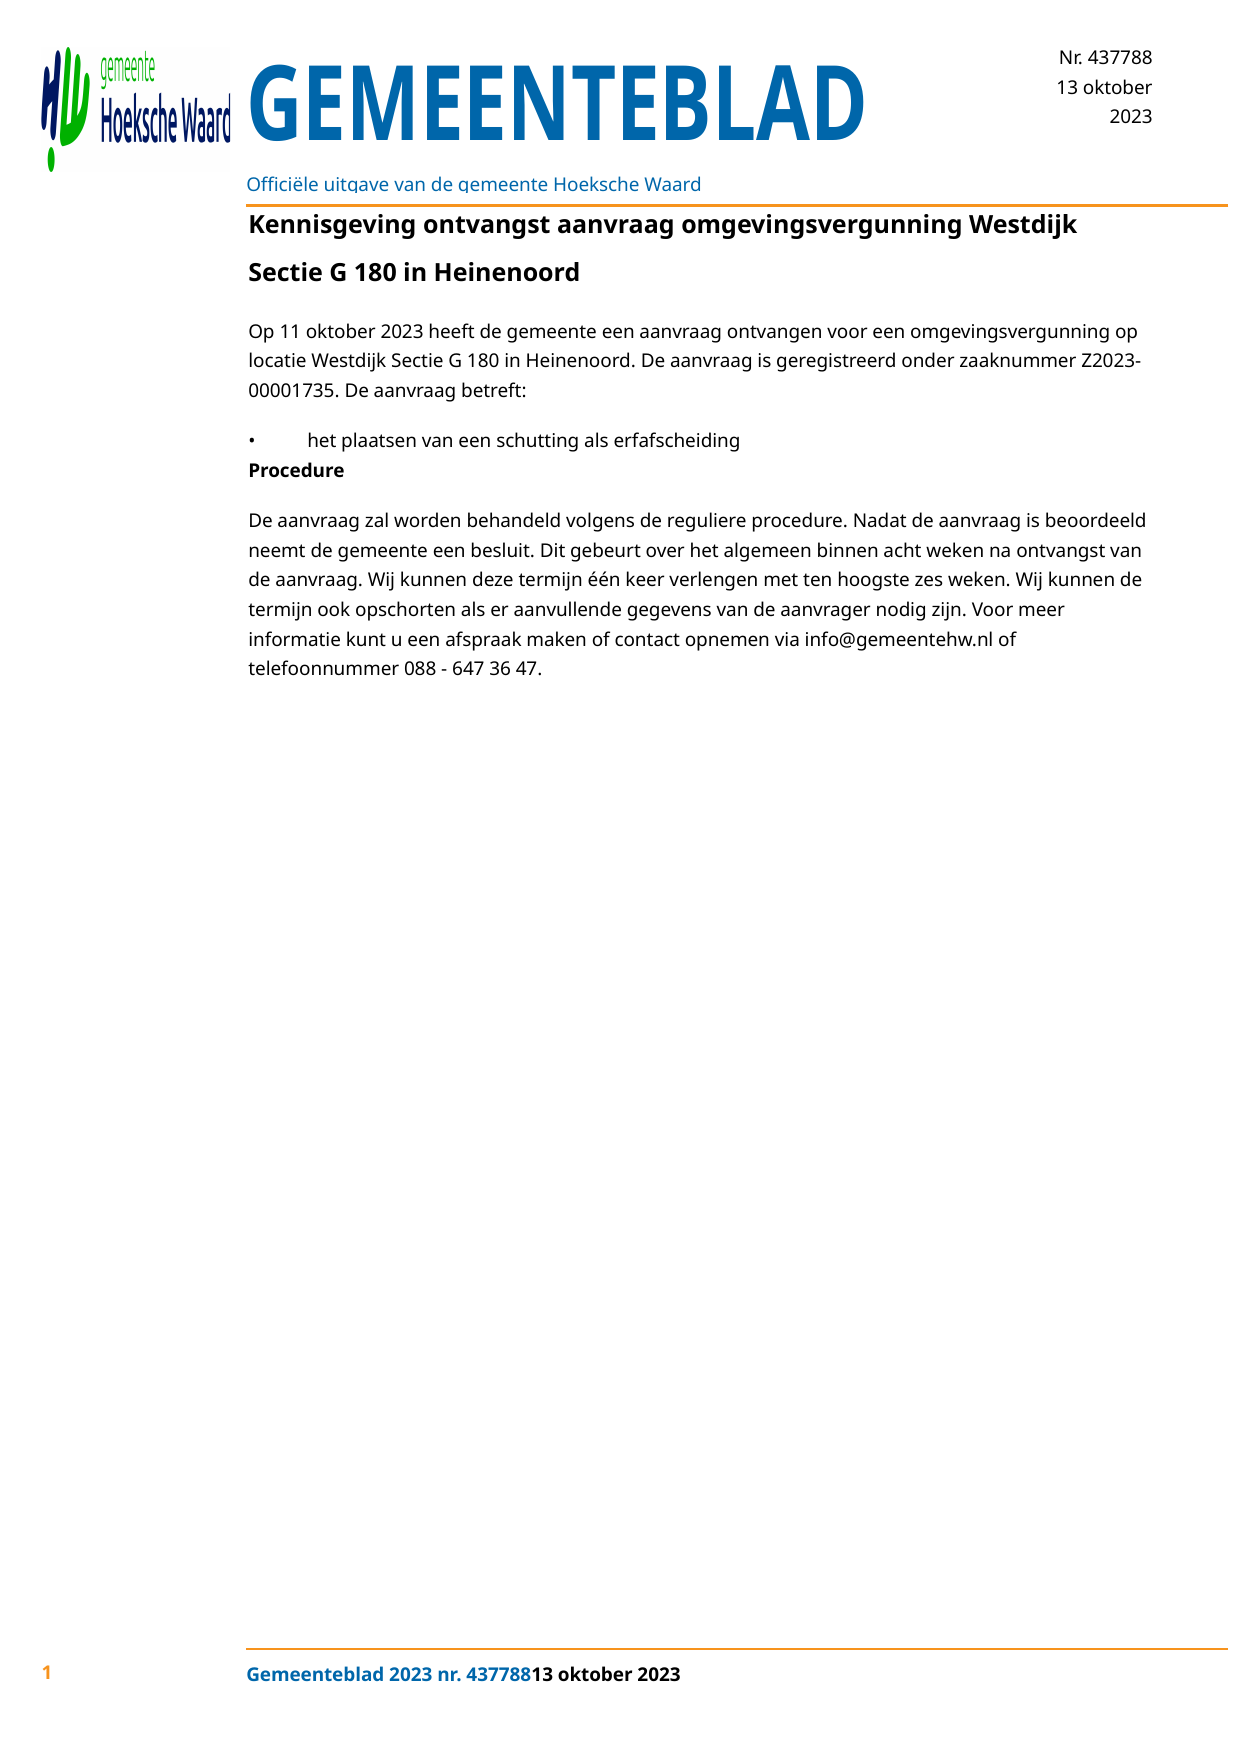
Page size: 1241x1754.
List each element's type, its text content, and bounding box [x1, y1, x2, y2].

text Op 11 oktober 2023 heeft de gemeente een aanvraag ontvangen voor een omgevingsvergunning op locatie Westdijk Sectie G 180 in Heinenoord. De aanvraag is geregistreerd onder zaaknummer Z2023-00001735. De aanvraag betreft: [248, 318, 1152, 403]
picture [41, 47, 231, 172]
text De aanvraag zal worden behandeld volgens de reguliere procedure. Nadat de aanvraag is beoordeeld neemt de gemeente een besluit. Dit gebeurt over het algemeen binnen acht weken na ontvangst van de aanvraag. Wij kunnen deze termijn één keer verlengen met ten hoogste zes weken. Wij kunnen de termijn ook opschorten als er aanvullende gegevens van de aanvrager nodig zijn. Voor meer informatie kunt u een afspraak maken of contact opnemen via info@gemeentehw.nl of telefoonnummer 088 - 647 36 47. [248, 507, 1152, 681]
text Procedure [248, 457, 1152, 483]
text Kennisgeving ontvangst aanvraag omgevingsvergunning Westdijk Sectie G 180 in Heinenoord [248, 207, 1152, 288]
list het plaatsen van een schutting als erfafscheiding [248, 427, 1152, 453]
